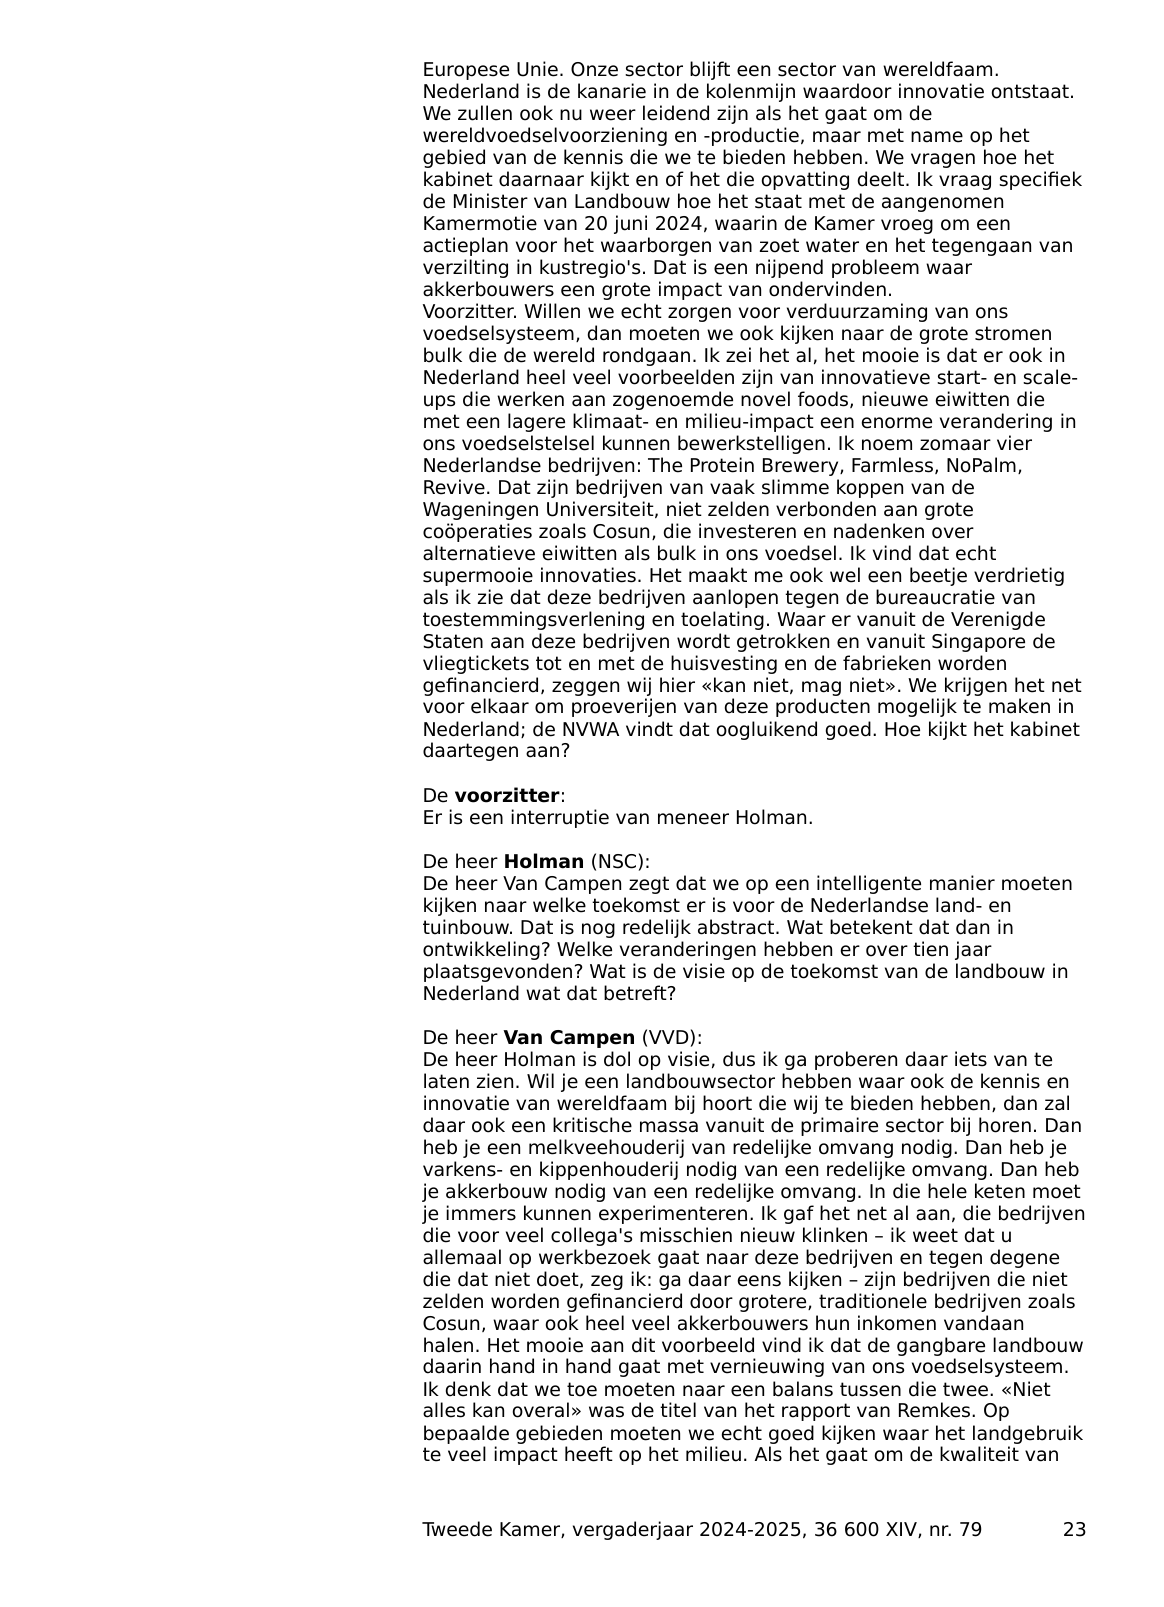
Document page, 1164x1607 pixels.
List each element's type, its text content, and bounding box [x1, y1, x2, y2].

text Voorzitter. Willen we echt zorgen voor verduurzaming van ons voedselsysteem, dan moeten we ook kijken naar de grote stromen bulk die de wereld rondgaan. Ik zei het al, het mooie is dat er ook in Nederland heel veel voorbeelden zijn van innovatieve start- en scale-ups die werken aan zogenoemde novel foods, nieuwe eiwitten die met een lagere klimaat- en milieu-impact een enorme verandering in ons voedselstelsel kunnen bewerkstelligen. Ik noem zomaar vier Nederlandse bedrijven: The Protein Brewery, Farmless, NoPalm, Revive. Dat zijn bedrijven van vaak slimme koppen van de Wageningen Universiteit, niet zelden verbonden aan grote coöperaties zoals Cosun, die investeren en nadenken over alternatieve eiwitten als bulk in ons voedsel. Ik vind dat echt supermooie innovaties. Het maakt me ook wel een beetje verdrietig als ik zie dat deze bedrijven aanlopen tegen de bureaucratie van toestemmingsverlening en toelating. Waar er vanuit de Verenigde Staten aan deze bedrijven wordt getrokken en vanuit Singapore de vliegtickets tot en met de huisvesting en de fabrieken worden gefinancierd, zeggen wij hier «kan niet, mag niet». We krijgen het net voor elkaar om proeverijen van deze producten mogelijk te maken in Nederland; de NVWA vindt dat oogluikend goed. Hoe kijkt het kabinet daartegen aan? [422, 301, 1087, 762]
text Europese Unie. Onze sector blijft een sector van wereldfaam. Nederland is de kanarie in de kolenmijn waardoor innovatie ontstaat. We zullen ook nu weer leidend zijn als het gaat om de wereldvoedselvoorziening en -productie, maar met name op het gebied van de kennis die we te bieden hebben. We vragen hoe het kabinet daarnaar kijkt en of het die opvatting deelt. Ik vraag specifiek de Minister van Landbouw hoe het staat met de aangenomen Kamermotie van 20 juni 2024, waarin de Kamer vroeg om een actieplan voor het waarborgen van zoet water en het tegengaan van verzilting in kustregio's. Dat is een nijpend probleem waar akkerbouwers een grote impact van ondervinden. [422, 59, 1087, 301]
text De heer Van Campen zegt dat we op een intelligente manier moeten kijken naar welke toekomst er is voor de Nederlandse land- en tuinbouw. Dat is nog redelijk abstract. Wat betekent dat dan in ontwikkeling? Welke veranderingen hebben er over tien jaar plaatsgevonden? Wat is de visie op de toekomst van de landbouw in Nederland wat dat betreft? [422, 873, 1087, 1004]
text De heer Holman is dol op visie, dus ik ga proberen daar iets van te laten zien. Wil je een landbouwsector hebben waar ook de kennis en innovatie van wereldfaam bij hoort die wij te bieden hebben, dan zal daar ook een kritische massa vanuit de primaire sector bij horen. Dan heb je een melkveehouderij van redelijke omvang nodig. Dan heb je varkens- en kippenhouderij nodig van een redelijke omvang. Dan heb je akkerbouw nodig van een redelijke omvang. In die hele keten moet je immers kunnen experimenteren. Ik gaf het net al aan, die bedrijven die voor veel collega's misschien nieuw klinken – ik weet dat u allemaal op werkbezoek gaat naar deze bedrijven en tegen degene die dat niet doet, zeg ik: ga daar eens kijken – zijn bedrijven die niet zelden worden gefinancierd door grotere, traditionele bedrijven zoals Cosun, waar ook heel veel akkerbouwers hun inkomen vandaan halen. Het mooie aan dit voorbeeld vind ik dat de gangbare landbouw daarin hand in hand gaat met vernieuwing van ons voedselsysteem. Ik denk dat we toe moeten naar een balans tussen die twee. «Niet alles kan overal» was de titel van het rapport van Remkes. Op bepaalde gebieden moeten we echt goed kijken waar het landgebruik te veel impact heeft op het milieu. Als het gaat om de kwaliteit van [422, 1049, 1087, 1466]
text Er is een interruptie van meneer Holman. [422, 807, 1087, 828]
text De voorzitter: [422, 784, 1087, 807]
text De heer Holman (NSC): [422, 851, 1087, 873]
text De heer Van Campen (VVD): [422, 1027, 1087, 1049]
